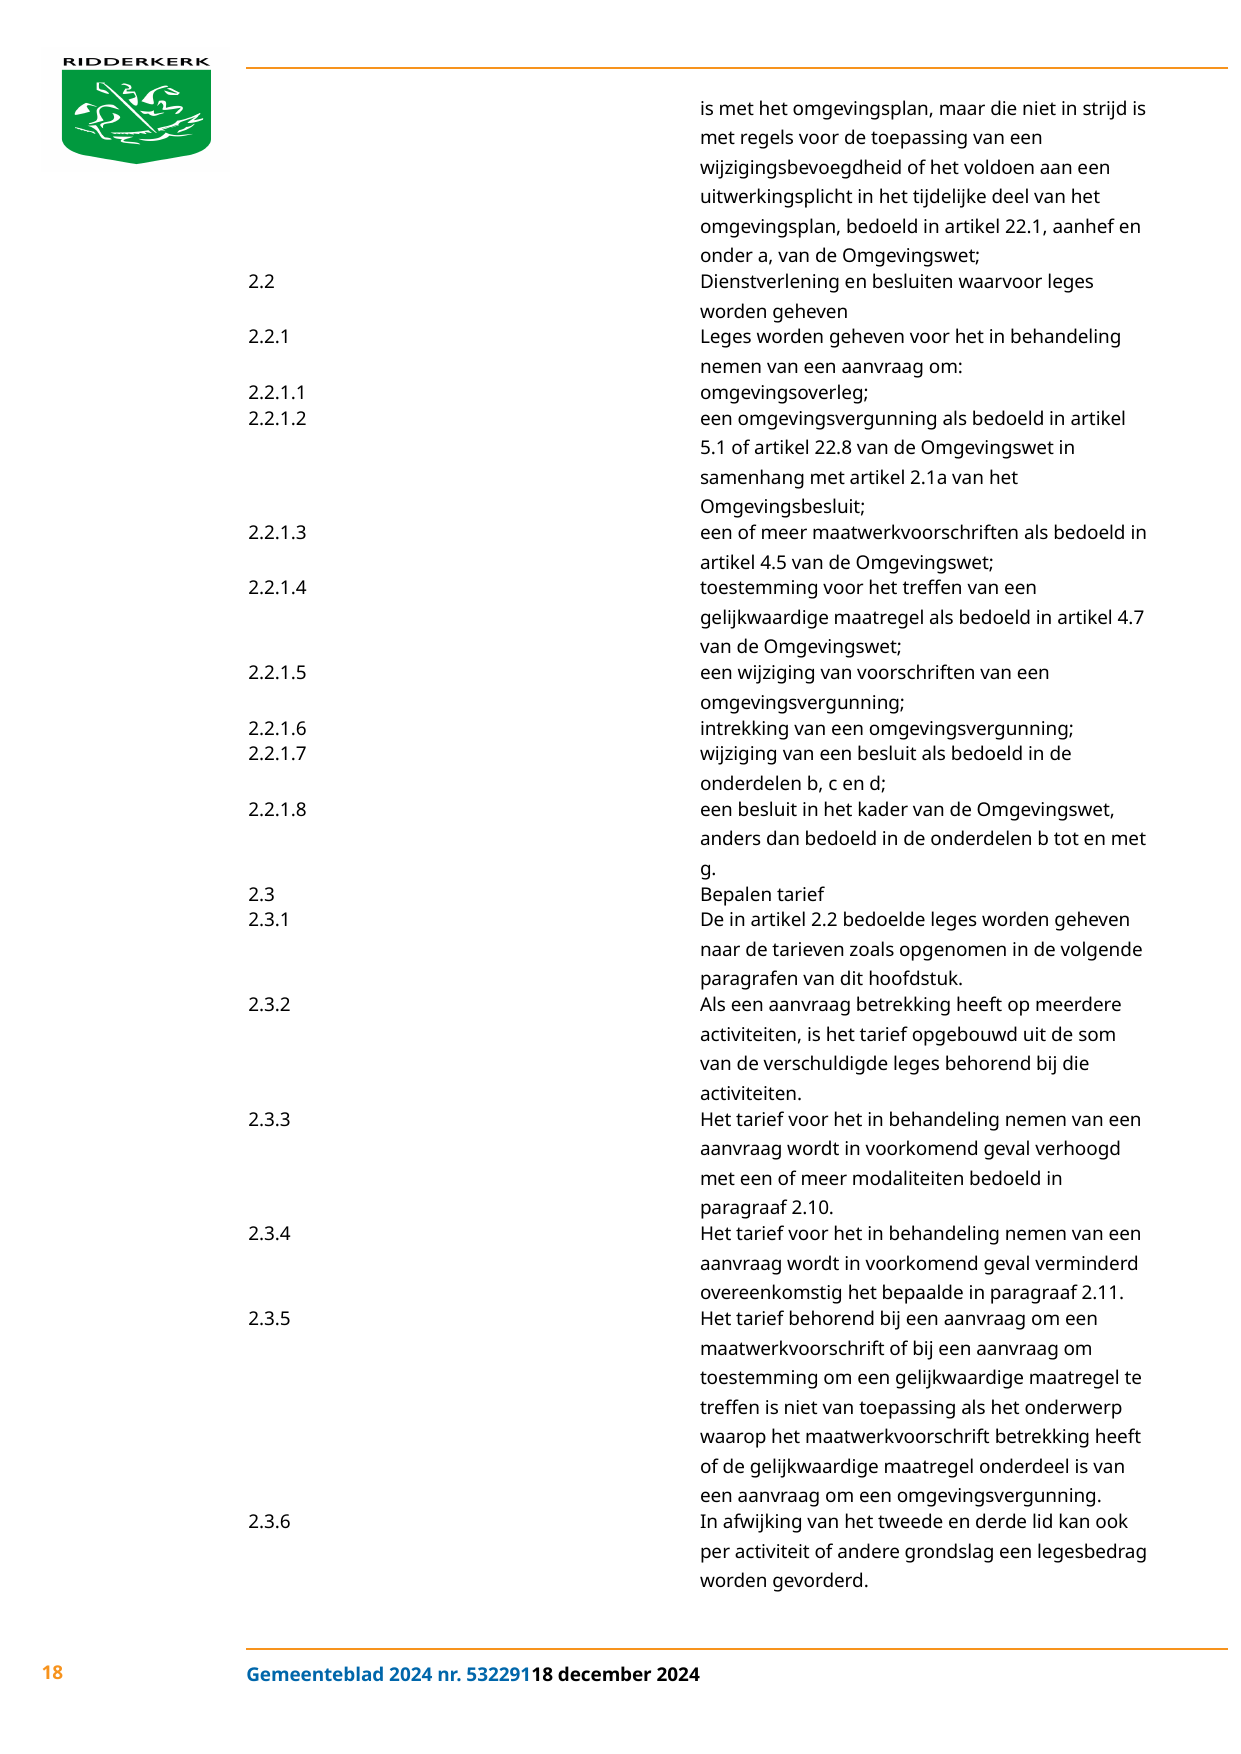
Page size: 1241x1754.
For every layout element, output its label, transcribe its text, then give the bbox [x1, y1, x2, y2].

table_cell [248, 95, 700, 268]
table_cell Bepalen tarief [700, 881, 1152, 906]
table_cell 2.2.1.3 [248, 519, 700, 574]
table_cell 2.3.4 [248, 1220, 700, 1305]
table_cell 2.3.3 [248, 1106, 700, 1220]
table_cell wijziging van een besluit als bedoeld in de onderdelen b, c en d; [700, 741, 1152, 796]
table_cell een of meer maatwerkvoorschriften als bedoeld in artikel 4.5 van de Omgevingswet; [700, 519, 1152, 574]
table_cell is met het omgevingsplan, maar die niet in strijd is met regels voor de toepassing van een wijzigingsbevoegdheid of het voldoen aan een uitwerkingsplicht in het tijdelijke deel van het omgevingsplan, bedoeld in artikel 22.1, aanhef en onder a, van de Omgevingswet; [700, 95, 1152, 268]
table_cell omgevingsoverleg; [700, 379, 1152, 405]
table_cell 2.3.1 [248, 906, 700, 991]
table_cell Dienstverlening en besluiten waarvoor leges worden geheven [700, 269, 1152, 324]
table_cell De in artikel 2.2 bedoelde leges worden geheven naar de tarieven zoals opgenomen in de volgende paragrafen van dit hoofdstuk. [700, 906, 1152, 991]
table_cell 2.3.6 [248, 1509, 700, 1593]
table_cell 2.2.1.7 [248, 741, 700, 796]
table_cell Leges worden geheven voor het in behandeling nemen van een aanvraag om: [700, 324, 1152, 379]
table_cell Het tarief voor het in behandeling nemen van een aanvraag wordt in voorkomend geval verhoogd met een of meer modaliteiten bedoeld in paragraaf 2.10. [700, 1106, 1152, 1220]
table_cell 2.2.1.8 [248, 796, 700, 881]
table_cell Het tarief behorend bij een aanvraag om een maatwerkvoorschrift of bij een aanvraag om toestemming om een gelijkwaardige maatregel te treffen is niet van toepassing als het onderwerp waarop het maatwerkvoorschrift betrekking heeft of de gelijkwaardige maatregel onderdeel is van een aanvraag om een omgevingsvergunning. [700, 1305, 1152, 1508]
table_cell 2.3.5 [248, 1305, 700, 1508]
table_cell 2.3 [248, 881, 700, 906]
table_cell een omgevingsvergunning als bedoeld in artikel 5.1 of artikel 22.8 van de Omgevingswet in samenhang met artikel 2.1a van het Omgevingsbesluit; [700, 405, 1152, 519]
table_cell 2.2.1.2 [248, 405, 700, 519]
table_cell 2.2.1.4 [248, 575, 700, 659]
table_cell 2.2.1 [248, 324, 700, 379]
table_cell 2.2.1.1 [248, 379, 700, 405]
table_cell toestemming voor het treffen van een gelijkwaardige maatregel als bedoeld in artikel 4.7 van de Omgevingswet; [700, 575, 1152, 659]
table_cell 2.2.1.5 [248, 660, 700, 715]
table_cell In afwijking van het tweede en derde lid kan ook per activiteit of andere grondslag een legesbedrag worden gevorderd. [700, 1509, 1152, 1593]
table_cell Als een aanvraag betrekking heeft op meerdere activiteiten, is het tarief opgebouwd uit de som van de verschuldigde leges behorend bij die activiteiten. [700, 991, 1152, 1106]
table_cell 2.3.2 [248, 991, 700, 1106]
table_cell 2.2.1.6 [248, 715, 700, 741]
table_cell Het tarief voor het in behandeling nemen van een aanvraag wordt in voorkomend geval verminderd overeenkomstig het bepaalde in paragraaf 2.11. [700, 1220, 1152, 1305]
table_cell 2.2 [248, 269, 700, 324]
table_cell een wijziging van voorschriften van een omgevingsvergunning; [700, 660, 1152, 715]
table_cell intrekking van een omgevingsvergunning; [700, 715, 1152, 741]
table_cell een besluit in het kader van de Omgevingswet, anders dan bedoeld in de onderdelen b tot en met g. [700, 796, 1152, 881]
picture [41, 47, 231, 172]
